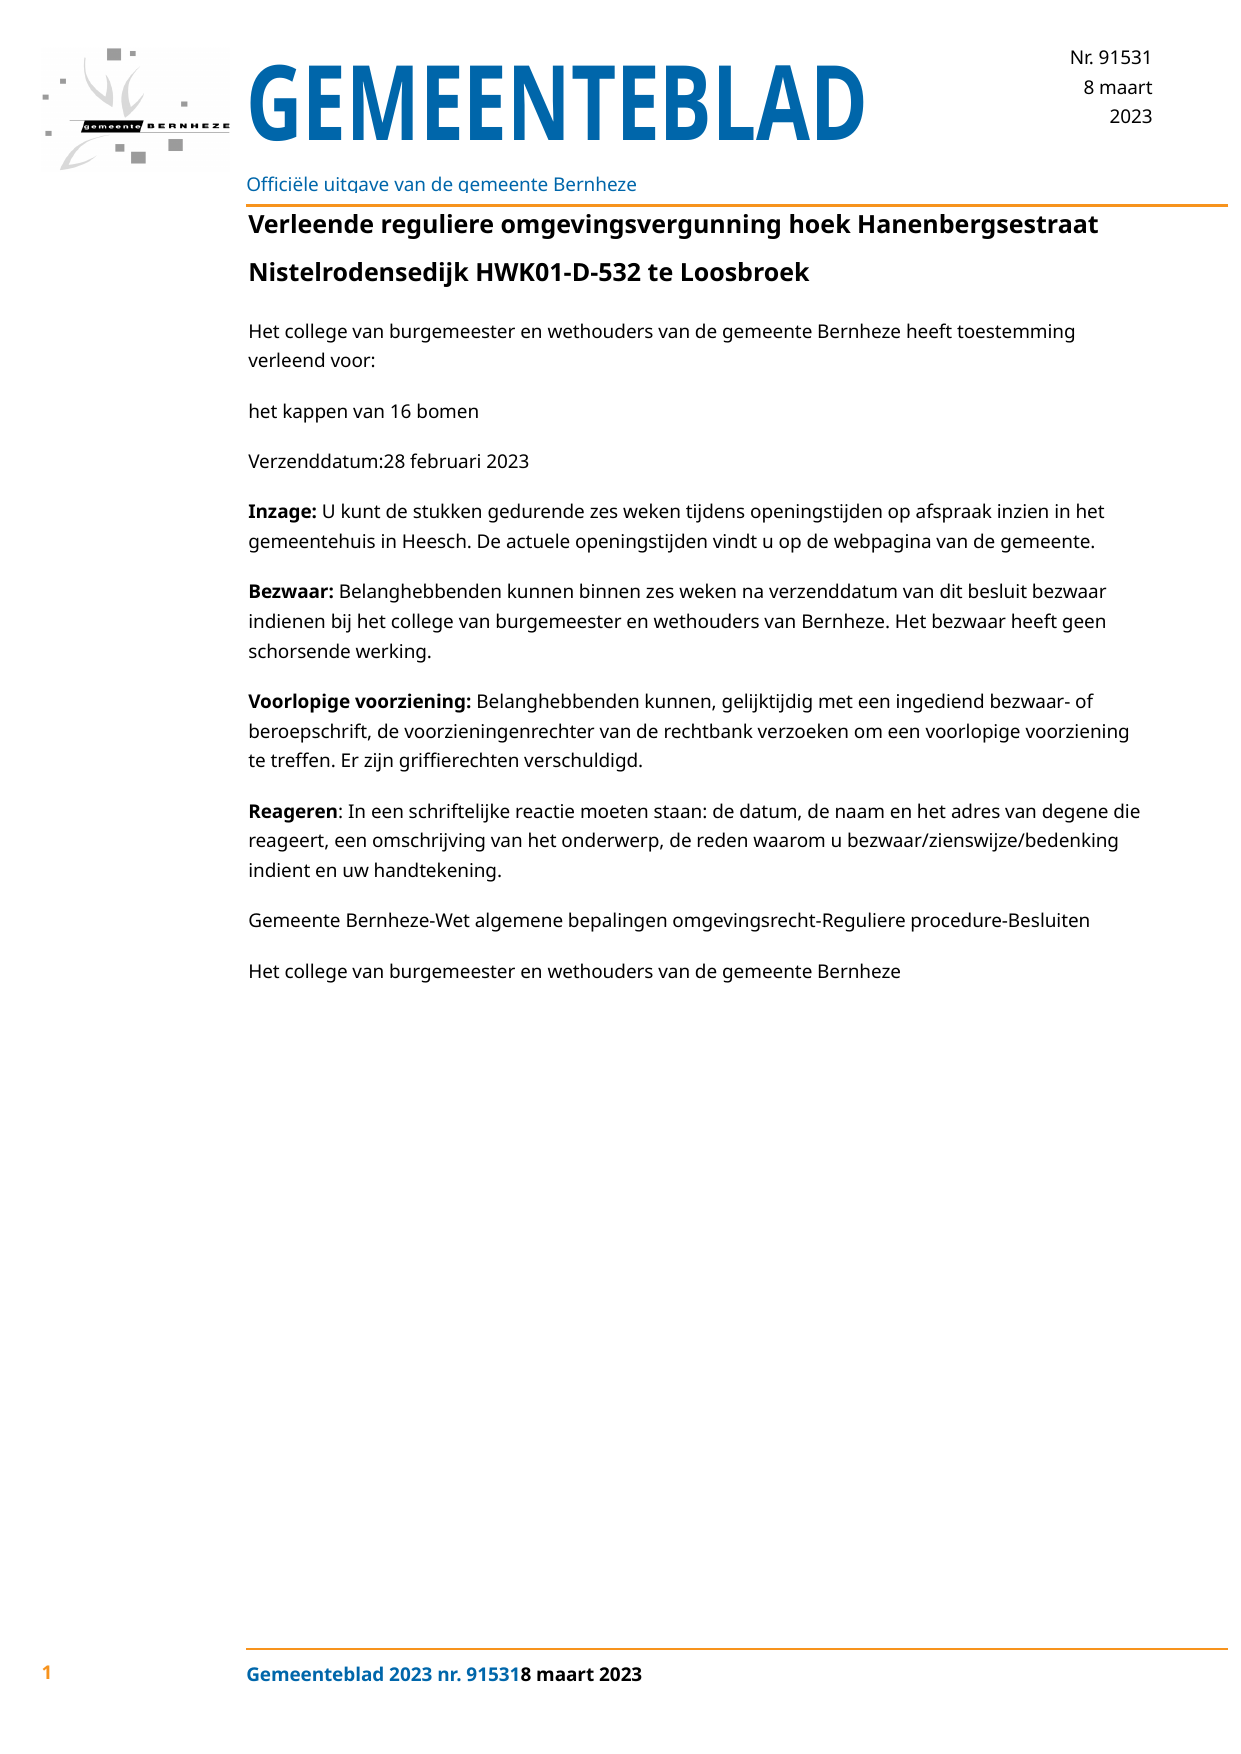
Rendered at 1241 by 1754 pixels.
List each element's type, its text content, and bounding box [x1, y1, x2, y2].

text Het college van burgemeester en wethouders van de gemeente Bernheze [248, 958, 1152, 984]
text het kappen van 16 bomen [248, 398, 1152, 424]
text Reageren: In een schriftelijke reactie moeten staan: de datum, de naam en het adres van degene die reageert, een omschrijving van het onderwerp, de reden waarom u bezwaar/zienswijze/bedenking indient en uw handtekening. [248, 798, 1152, 883]
text Verleende reguliere omgevingsvergunning hoek Hanenbergsestraat Nistelrodensedijk HWK01-D-532 te Loosbroek [248, 207, 1152, 288]
text Het college van burgemeester en wethouders van de gemeente Bernheze heeft toestemming verleend voor: [248, 318, 1152, 373]
text Gemeente Bernheze-Wet algemene bepalingen omgevingsrecht-Reguliere procedure-Besluiten [248, 907, 1152, 933]
text Voorlopige voorziening: Belanghebbenden kunnen, gelijktijdig met een ingediend bezwaar- of beroepschrift, de voorzieningenrechter van de rechtbank verzoeken om een voorlopige voorziening te treffen. Er zijn griffierechten verschuldigd. [248, 688, 1152, 773]
text Bezwaar: Belanghebbenden kunnen binnen zes weken na verzenddatum van dit besluit bezwaar indienen bij het college van burgemeester en wethouders van Bernheze. Het bezwaar heeft geen schorsende werking. [248, 579, 1152, 664]
text Verzenddatum:28 februari 2023 [248, 448, 1152, 474]
picture [41, 47, 231, 172]
text Inzage: U kunt de stukken gedurende zes weken tijdens openingstijden op afspraak inzien in het gemeentehuis in Heesch. De actuele openingstijden vindt u op de webpagina van de gemeente. [248, 499, 1152, 554]
